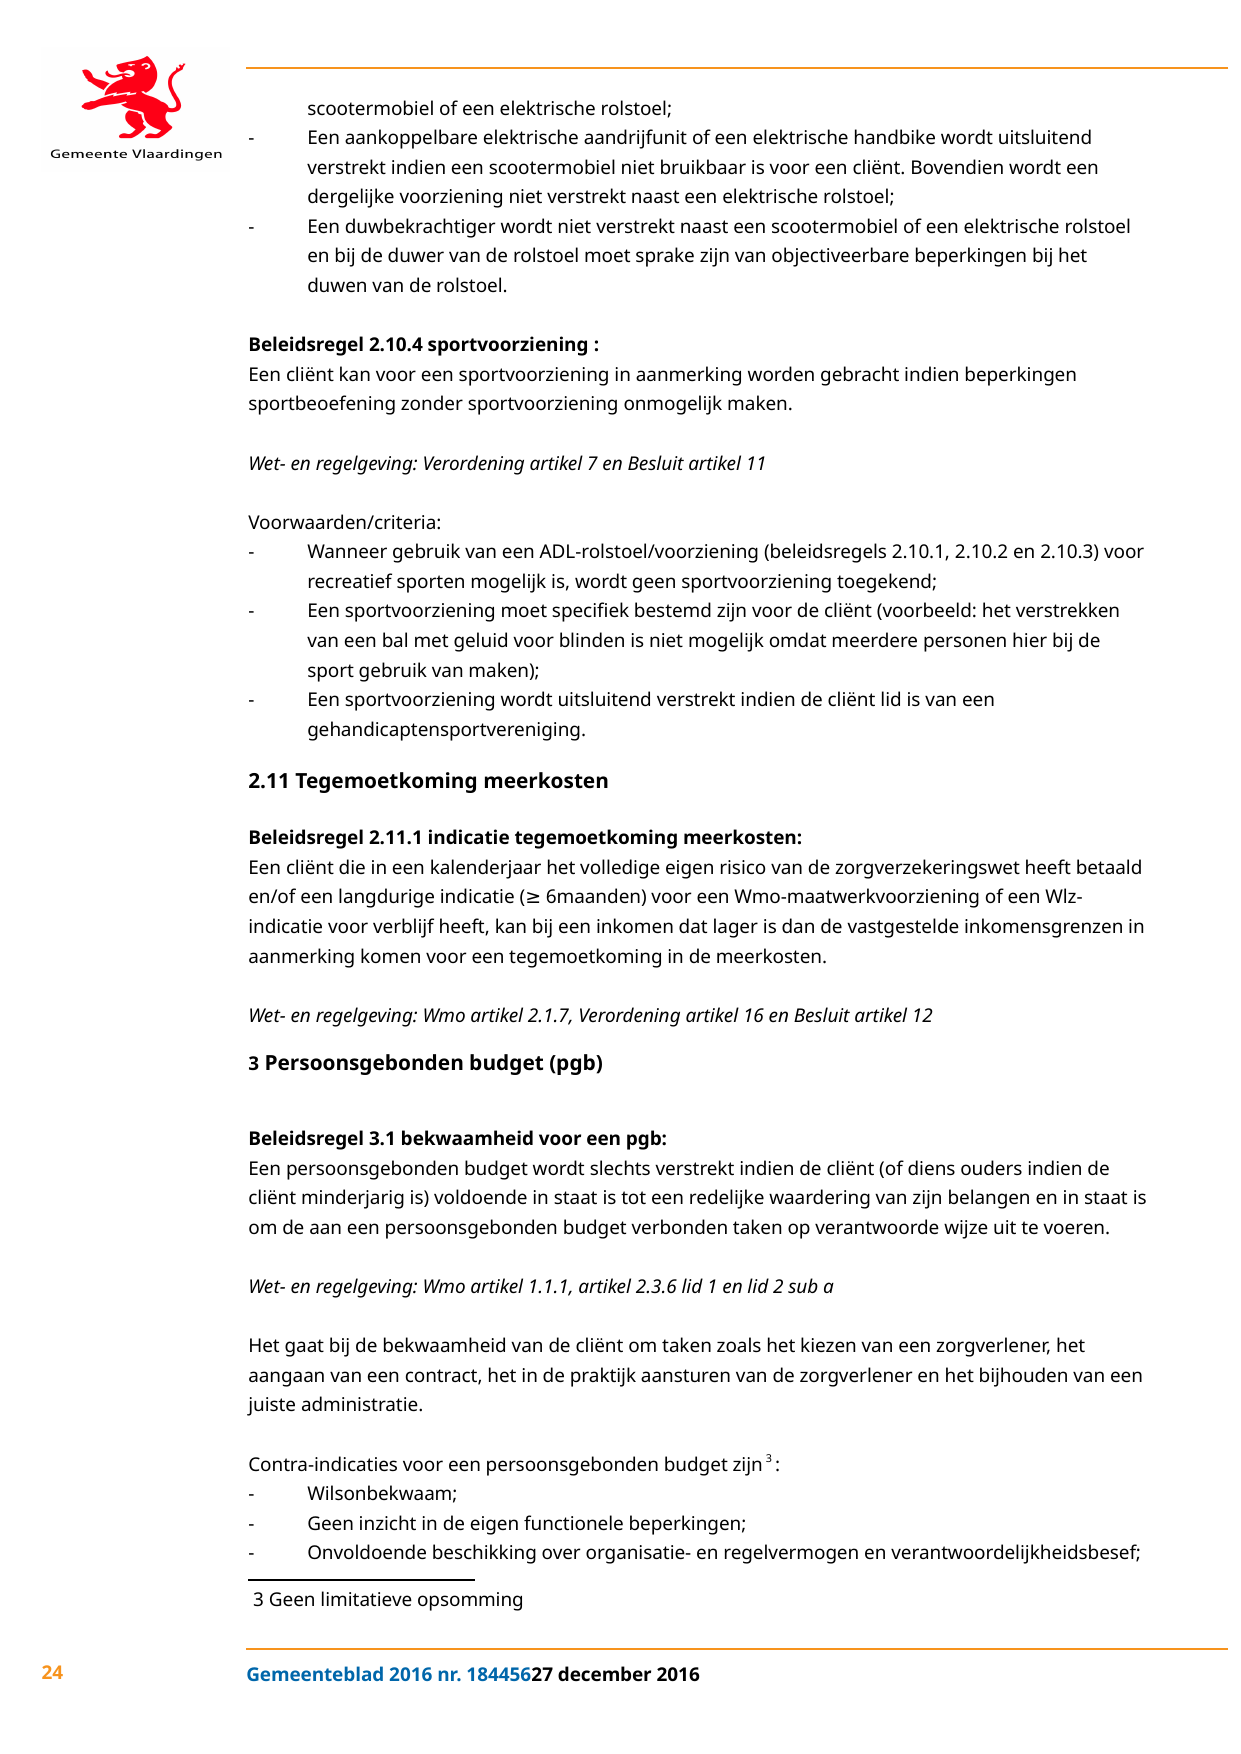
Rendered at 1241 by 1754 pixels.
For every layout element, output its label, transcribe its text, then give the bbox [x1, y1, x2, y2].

text Wet- en regelgeving: Wmo artikel 1.1.1, artikel 2.3.6 lid 1 en lid 2 sub a [248, 1273, 1152, 1299]
list Wanneer gebruik van een ADL-rolstoel/voorziening (beleidsregels 2.10.1, 2.10.2 en 2.10.3) voor recreatief sporten mogelijk is, wordt geen sportvoorziening toegekend; [248, 538, 1152, 594]
text Geen limitatieve opsomming [248, 1586, 1152, 1612]
list Geen inzicht in de eigen functionele beperkingen; [248, 1510, 1152, 1536]
list Wilsonbekwaam; [248, 1480, 1152, 1506]
text Het gaat bij de bekwaamheid van de cliënt om taken zoals het kiezen van een zorgverlener, het aangaan van een contract, het in de praktijk aansturen van de zorgverlener en het bijhouden van een juiste administratie. [248, 1332, 1152, 1417]
text Beleidsregel 2.11.1 indicatie tegemoetkoming meerkosten: [248, 824, 1152, 850]
list Een sportvoorziening moet specifiek bestemd zijn voor de cliënt (voorbeeld: het verstrekken van een bal met geluid voor blinden is niet mogelijk omdat meerdere personen hier bij de sport gebruik van maken); [248, 598, 1152, 683]
list Een aankoppelbare elektrische aandrijfunit of een elektrische handbike wordt uitsluitend verstrekt indien een scootermobiel niet bruikbaar is voor een cliënt. Bovendien wordt een dergelijke voorziening niet verstrekt naast een elektrische rolstoel; [248, 124, 1152, 209]
text Wet- en regelgeving: Wmo artikel 2.1.7, Verordening artikel 16 en Besluit artikel 12 [248, 1002, 1152, 1028]
text Contra-indicaties voor een persoonsgebonden budget zijn: [248, 1451, 1152, 1476]
text Wet- en regelgeving: Verordening artikel 7 en Besluit artikel 11 [248, 450, 1152, 476]
text 2.11 Tegemoetkoming meerkosten [248, 766, 1152, 795]
list scootermobiel of een elektrische rolstoel; [248, 95, 1152, 121]
list Onvoldoende beschikking over organisatie- en regelvermogen en verantwoordelijkheidsbesef; [248, 1539, 1152, 1565]
list Een sportvoorziening wordt uitsluitend verstrekt indien de cliënt lid is van een gehandicaptensportvereniging. [248, 686, 1152, 742]
text Een cliënt die in een kalenderjaar het volledige eigen risico van de zorgverzekeringswet heeft betaald en/of een langdurige indicatie (≥ 6maanden) voor een Wmo-maatwerkvoorziening of een Wlz-indicatie voor verblijf heeft, kan bij een inkomen dat lager is dan de vastgestelde inkomensgrenzen in aanmerking komen voor een tegemoetkoming in de meerkosten. [248, 854, 1152, 968]
text Beleidsregel 3.1 bekwaamheid voor een pgb: [248, 1125, 1152, 1151]
text Een cliënt kan voor een sportvoorziening in aanmerking worden gebracht indien beperkingen sportbeoefening zonder sportvoorziening onmogelijk maken. [248, 361, 1152, 416]
text Een persoonsgebonden budget wordt slechts verstrekt indien de cliënt (of diens ouders indien de cliënt minderjarig is) voldoende in staat is tot een redelijke waardering van zijn belangen en in staat is om de aan een persoonsgebonden budget verbonden taken op verantwoorde wijze uit te voeren. [248, 1155, 1152, 1240]
list Een duwbekrachtiger wordt niet verstrekt naast een scootermobiel of een elektrische rolstoel en bij de duwer van de rolstoel moet sprake zijn van objectiveerbare beperkingen bij het duwen van de rolstoel. [248, 213, 1152, 298]
text Beleidsregel 2.10.4 sportvoorziening : [248, 331, 1152, 357]
text Voorwaarden/criteria: [248, 509, 1152, 535]
picture [41, 47, 231, 172]
text 3 Persoonsgebonden budget (pgb) [248, 1048, 1152, 1076]
